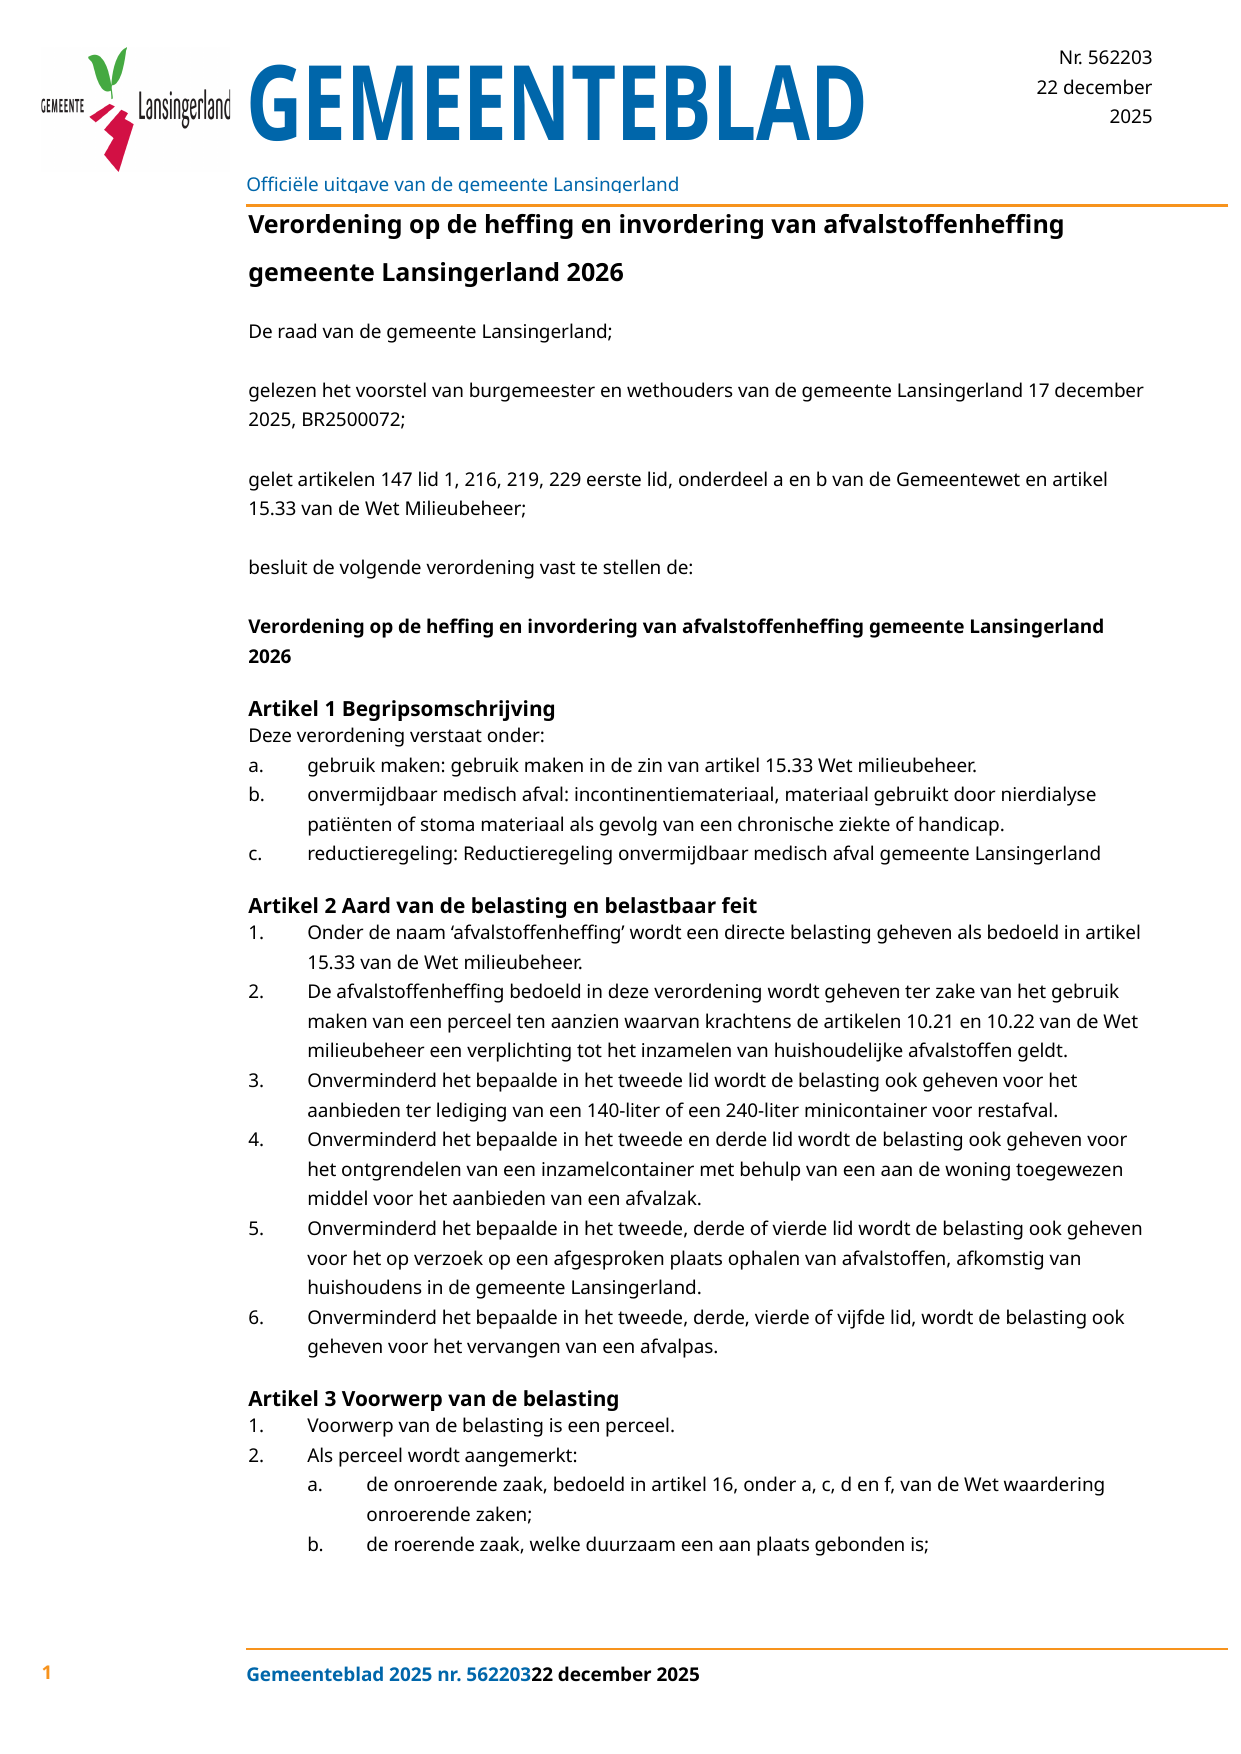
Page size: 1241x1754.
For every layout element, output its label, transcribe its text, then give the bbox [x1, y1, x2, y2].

text Verordening op de heffing en invordering van afvalstoffenheffing gemeente Lansingerland 2026 [248, 207, 1152, 288]
text Verordening op de heffing en invordering van afvalstoffenheffing gemeente Lansingerland 2026 [248, 614, 1152, 669]
list de roerende zaak, welke duurzaam een aan plaats gebonden is; [307, 1531, 1152, 1556]
list Onder de naam ‘afvalstoffenheffing’ wordt een directe belasting geheven als bedoeld in artikel 15.33 van de Wet milieubeheer. [248, 919, 1152, 975]
text Artikel 3 Voorwerp van de belasting [248, 1384, 1152, 1412]
list Onverminderd het bepaalde in het tweede en derde lid wordt de belasting ook geheven voor het ontgrendelen van een inzamelcontainer met behulp van een aan de woning toegewezen middel voor het aanbieden van een afvalzak. [248, 1126, 1152, 1211]
list Onverminderd het bepaalde in het tweede, derde, vierde of vijfde lid, wordt de belasting ook geheven voor het vervangen van een afvalpas. [248, 1304, 1152, 1359]
list Onverminderd het bepaalde in het tweede lid wordt de belasting ook geheven voor het aanbieden ter lediging van een 140-liter of een 240-liter minicontainer voor restafval. [248, 1067, 1152, 1123]
list onvermijdbaar medisch afval: incontinentiemateriaal, materiaal gebruikt door nierdialyse patiënten of stoma materiaal als gevolg van een chronische ziekte of handicap. [248, 781, 1152, 837]
list Als perceel wordt aangemerkt: [248, 1442, 1152, 1468]
text Deze verordening verstaat onder: [248, 722, 1152, 748]
picture [41, 47, 231, 172]
text De raad van de gemeente Lansingerland; [248, 318, 1152, 344]
text Artikel 2 Aard van de belasting en belastbaar feit [248, 891, 1152, 919]
list De afvalstoffenheffing bedoeld in deze verordening wordt geheven ter zake van het gebruik maken van een perceel ten aanzien waarvan krachtens de artikelen 10.21 en 10.22 van de Wet milieubeheer een verplichting tot het inzamelen van huishoudelijke afvalstoffen geldt. [248, 978, 1152, 1063]
list de onroerende zaak, bedoeld in artikel 16, onder a, c, d en f, van de Wet waardering onroerende zaken; [307, 1472, 1152, 1527]
text besluit de volgende verordening vast te stellen de: [248, 554, 1152, 580]
text gelezen het voorstel van burgemeester en wethouders van de gemeente Lansingerland 17 december 2025, BR2500072; [248, 377, 1152, 432]
list reductieregeling: Reductieregeling onvermijdbaar medisch afval gemeente Lansingerland [248, 841, 1152, 866]
list Onverminderd het bepaalde in het tweede, derde of vierde lid wordt de belasting ook geheven voor het op verzoek op een afgesproken plaats ophalen van afvalstoffen, afkomstig van huishoudens in de gemeente Lansingerland. [248, 1215, 1152, 1300]
text gelet artikelen 147 lid 1, 216, 219, 229 eerste lid, onderdeel a en b van de Gemeentewet en artikel 15.33 van de Wet Milieubeheer; [248, 466, 1152, 521]
list gebruik maken: gebruik maken in de zin van artikel 15.33 Wet milieubeheer. [248, 752, 1152, 777]
text Artikel 1 Begripsomschrijving [248, 694, 1152, 722]
list Voorwerp van de belasting is een perceel. [248, 1412, 1152, 1438]
